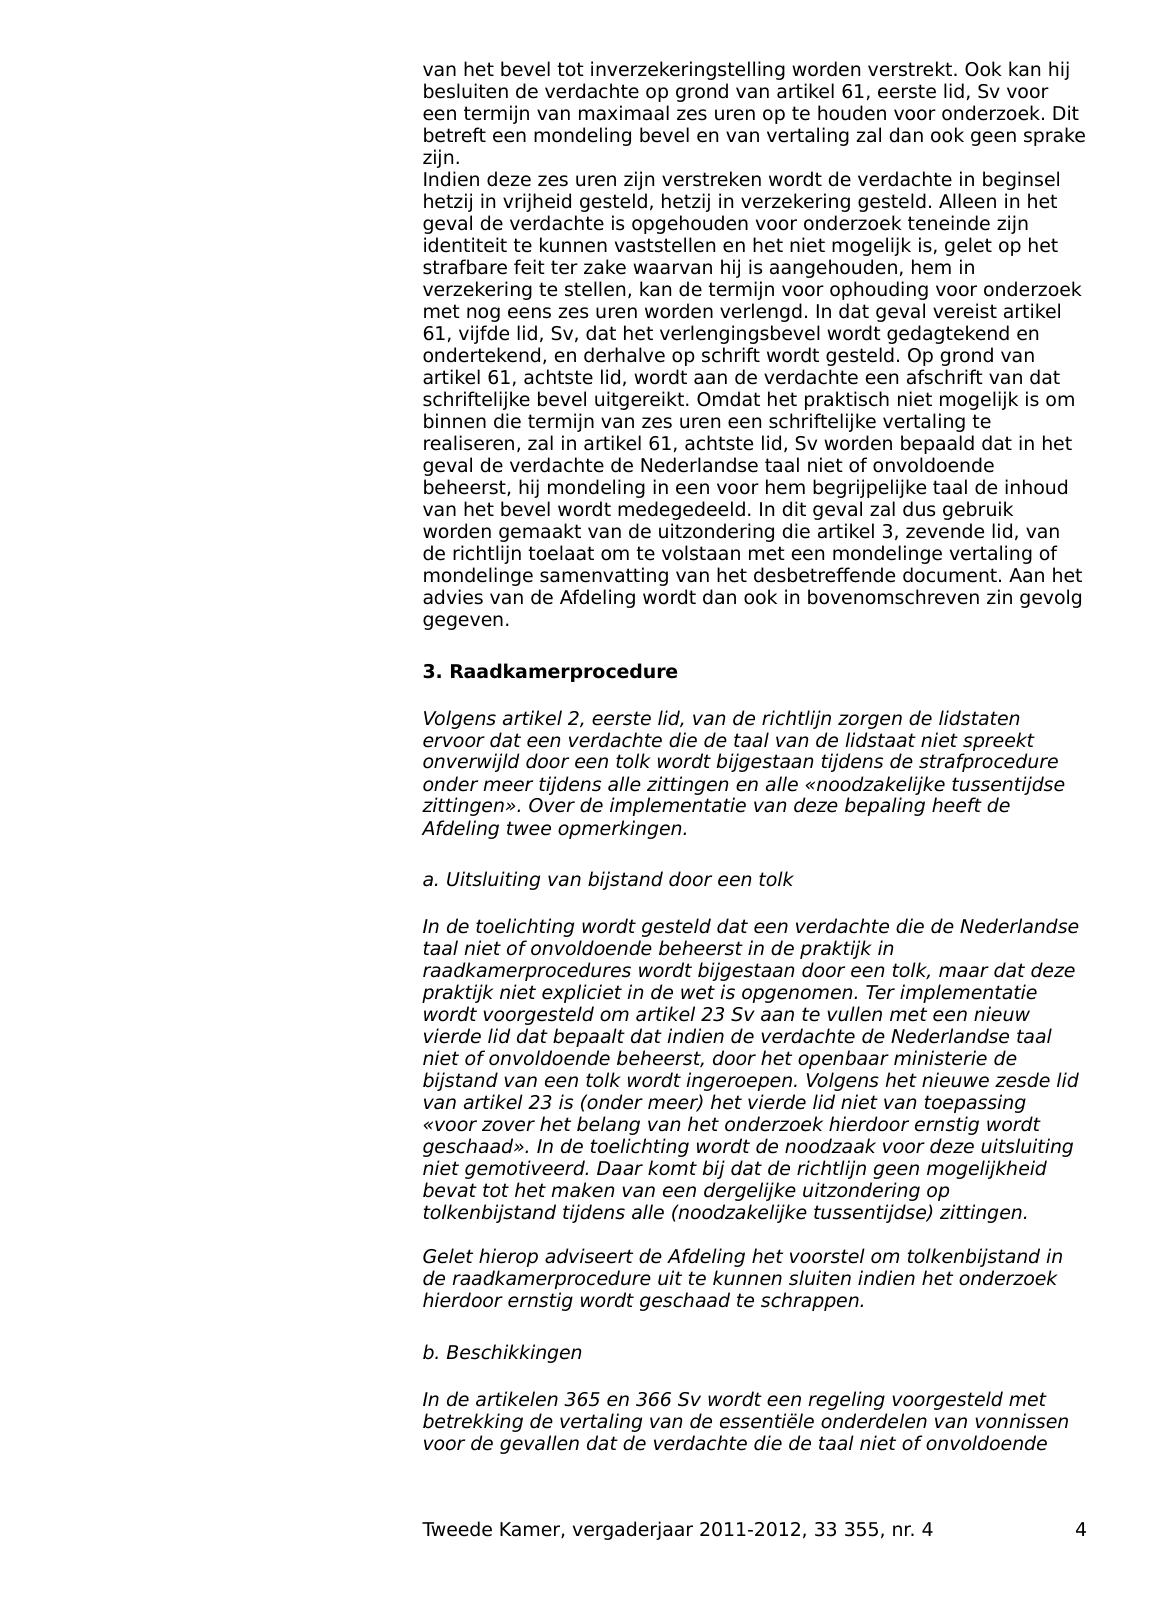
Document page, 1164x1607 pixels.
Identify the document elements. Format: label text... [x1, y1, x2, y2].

text Indien deze zes uren zijn verstreken wordt de verdachte in beginsel hetzij in vrijheid gesteld, hetzij in verzekering gesteld. Alleen in het geval de verdachte is opgehouden voor onderzoek teneinde zijn identiteit te kunnen vaststellen en het niet mogelijk is, gelet op het strafbare feit ter zake waarvan hij is aangehouden, hem in verzekering te stellen, kan de termijn voor ophouding voor onderzoek met nog eens zes uren worden verlengd. In dat geval vereist artikel 61, vijfde lid, Sv, dat het verlengingsbevel wordt gedagtekend en ondertekend, en derhalve op schrift wordt gesteld. Op grond van artikel 61, achtste lid, wordt aan de verdachte een afschrift van dat schriftelijke bevel uitgereikt. Omdat het praktisch niet mogelijk is om binnen die termijn van zes uren een schriftelijke vertaling te realiseren, zal in artikel 61, achtste lid, Sv worden bepaald dat in het geval de verdachte de Nederlandse taal niet of onvoldoende beheerst, hij mondeling in een voor hem begrijpelijke taal de inhoud van het bevel wordt medegedeeld. In dit geval zal dus gebruik worden gemaakt van de uitzondering die artikel 3, zevende lid, van de richtlijn toelaat om te volstaan met een mondelinge vertaling of mondelinge samenvatting van het desbetreffende document. Aan het advies van de Afdeling wordt dan ook in bovenomschreven zin gevolg gegeven. [422, 169, 1087, 631]
text In de artikelen 365 en 366 Sv wordt een regeling voorgesteld met betrekking de vertaling van de essentiële onderdelen van vonnissen voor de gevallen dat de verdachte die de taal niet of onvoldoende [422, 1389, 1087, 1455]
subtitle a. Uitsluiting van bijstand door een tolk [422, 869, 1087, 891]
subtitle 3. Raadkamerprocedure [422, 661, 1087, 682]
text In de toelichting wordt gesteld dat een verdachte die de Nederlandse taal niet of onvoldoende beheerst in de praktijk in raadkamerprocedures wordt bijgestaan door een tolk, maar dat deze praktijk niet expliciet in de wet is opgenomen. Ter implementatie wordt voorgesteld om artikel 23 Sv aan te vullen met een nieuw vierde lid dat bepaalt dat indien de verdachte de Nederlandse taal niet of onvoldoende beheerst, door het openbaar ministerie de bijstand van een tolk wordt ingeroepen. Volgens het nieuwe zesde lid van artikel 23 is (onder meer) het vierde lid niet van toepassing «voor zover het belang van het onderzoek hierdoor ernstig wordt geschaad». In de toelichting wordt de noodzaak voor deze uitsluiting niet gemotiveerd. Daar komt bij dat de richtlijn geen mogelijkheid bevat tot het maken van een dergelijke uitzondering op tolkenbijstand tijdens alle (noodzakelijke tussentijdse) zittingen. [422, 916, 1087, 1224]
text Gelet hierop adviseert de Afdeling het voorstel om tolkenbijstand in de raadkamerprocedure uit te kunnen sluiten indien het onderzoek hierdoor ernstig wordt geschaad te schrappen. [422, 1246, 1087, 1312]
text Volgens artikel 2, eerste lid, van de richtlijn zorgen de lidstaten ervoor dat een verdachte die de taal van de lidstaat niet spreekt onverwijld door een tolk wordt bijgestaan tijdens de strafprocedure onder meer tijdens alle zittingen en alle «noodzakelijke tussentijdse zittingen». Over de implementatie van deze bepaling heeft de Afdeling twee opmerkingen. [422, 707, 1087, 839]
text van het bevel tot inverzekeringstelling worden verstrekt. Ook kan hij besluiten de verdachte op grond van artikel 61, eerste lid, Sv voor een termijn van maximaal zes uren op te houden voor onderzoek. Dit betreft een mondeling bevel en van vertaling zal dan ook geen sprake zijn. [422, 59, 1087, 169]
subtitle b. Beschikkingen [422, 1342, 1087, 1364]
